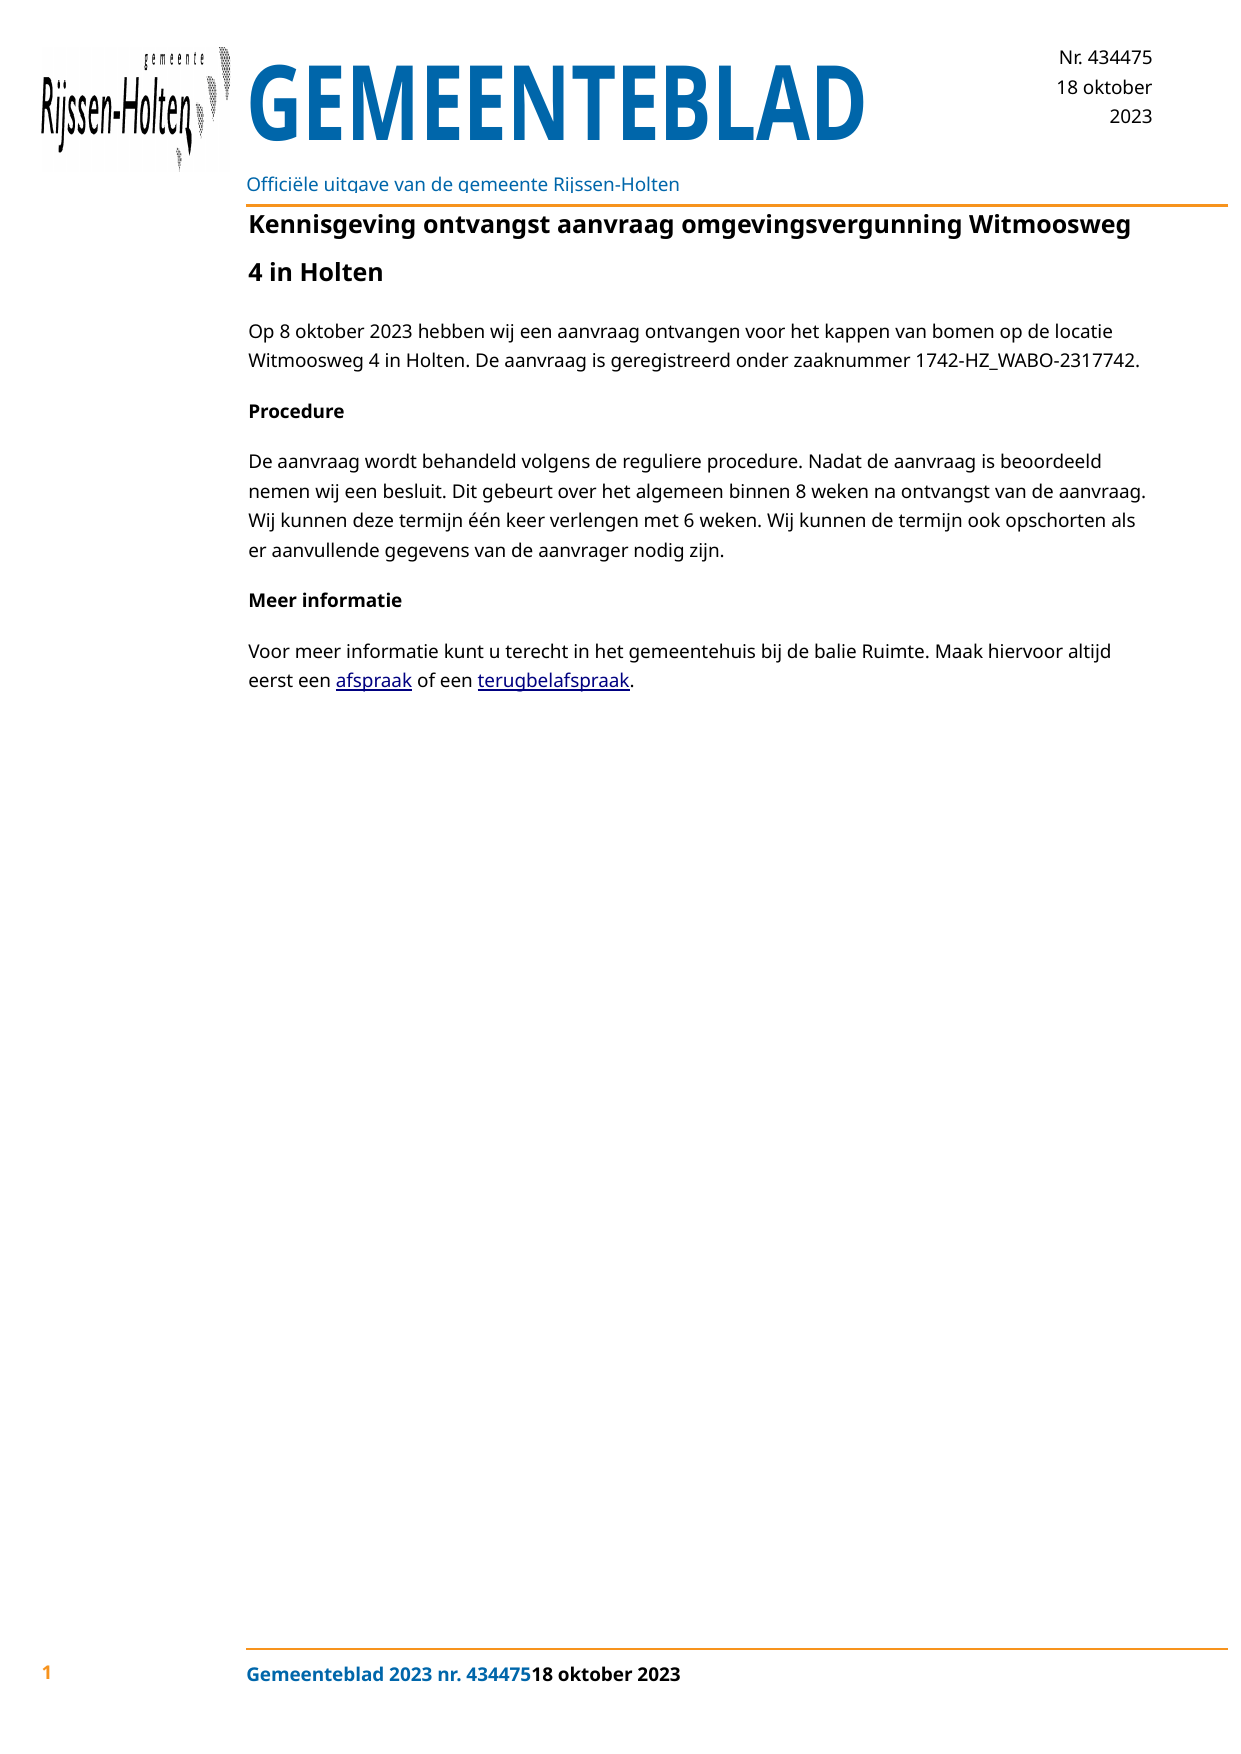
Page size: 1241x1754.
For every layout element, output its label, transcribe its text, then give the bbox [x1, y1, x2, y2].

text Op 8 oktober 2023 hebben wij een aanvraag ontvangen voor het kappen van bomen op de locatie Witmoosweg 4 in Holten. De aanvraag is geregistreerd onder zaaknummer 1742-HZ_WABO-2317742. [248, 318, 1152, 373]
text De aanvraag wordt behandeld volgens de reguliere procedure. Nadat de aanvraag is beoordeeld nemen wij een besluit. Dit gebeurt over het algemeen binnen 8 weken na ontvangst van de aanvraag. Wij kunnen deze termijn één keer verlengen met 6 weken. Wij kunnen de termijn ook opschorten als er aanvullende gegevens van de aanvrager nodig zijn. [248, 448, 1152, 563]
text Voor meer informatie kunt u terecht in het gemeentehuis bij de balie Ruimte. Maak hiervoor altijd eerst een afspraak of een terugbelafspraak. [248, 638, 1152, 693]
text Meer informatie [248, 587, 1152, 613]
text Procedure [248, 398, 1152, 424]
picture [41, 47, 231, 172]
text Kennisgeving ontvangst aanvraag omgevingsvergunning Witmoosweg 4 in Holten [248, 207, 1152, 288]
